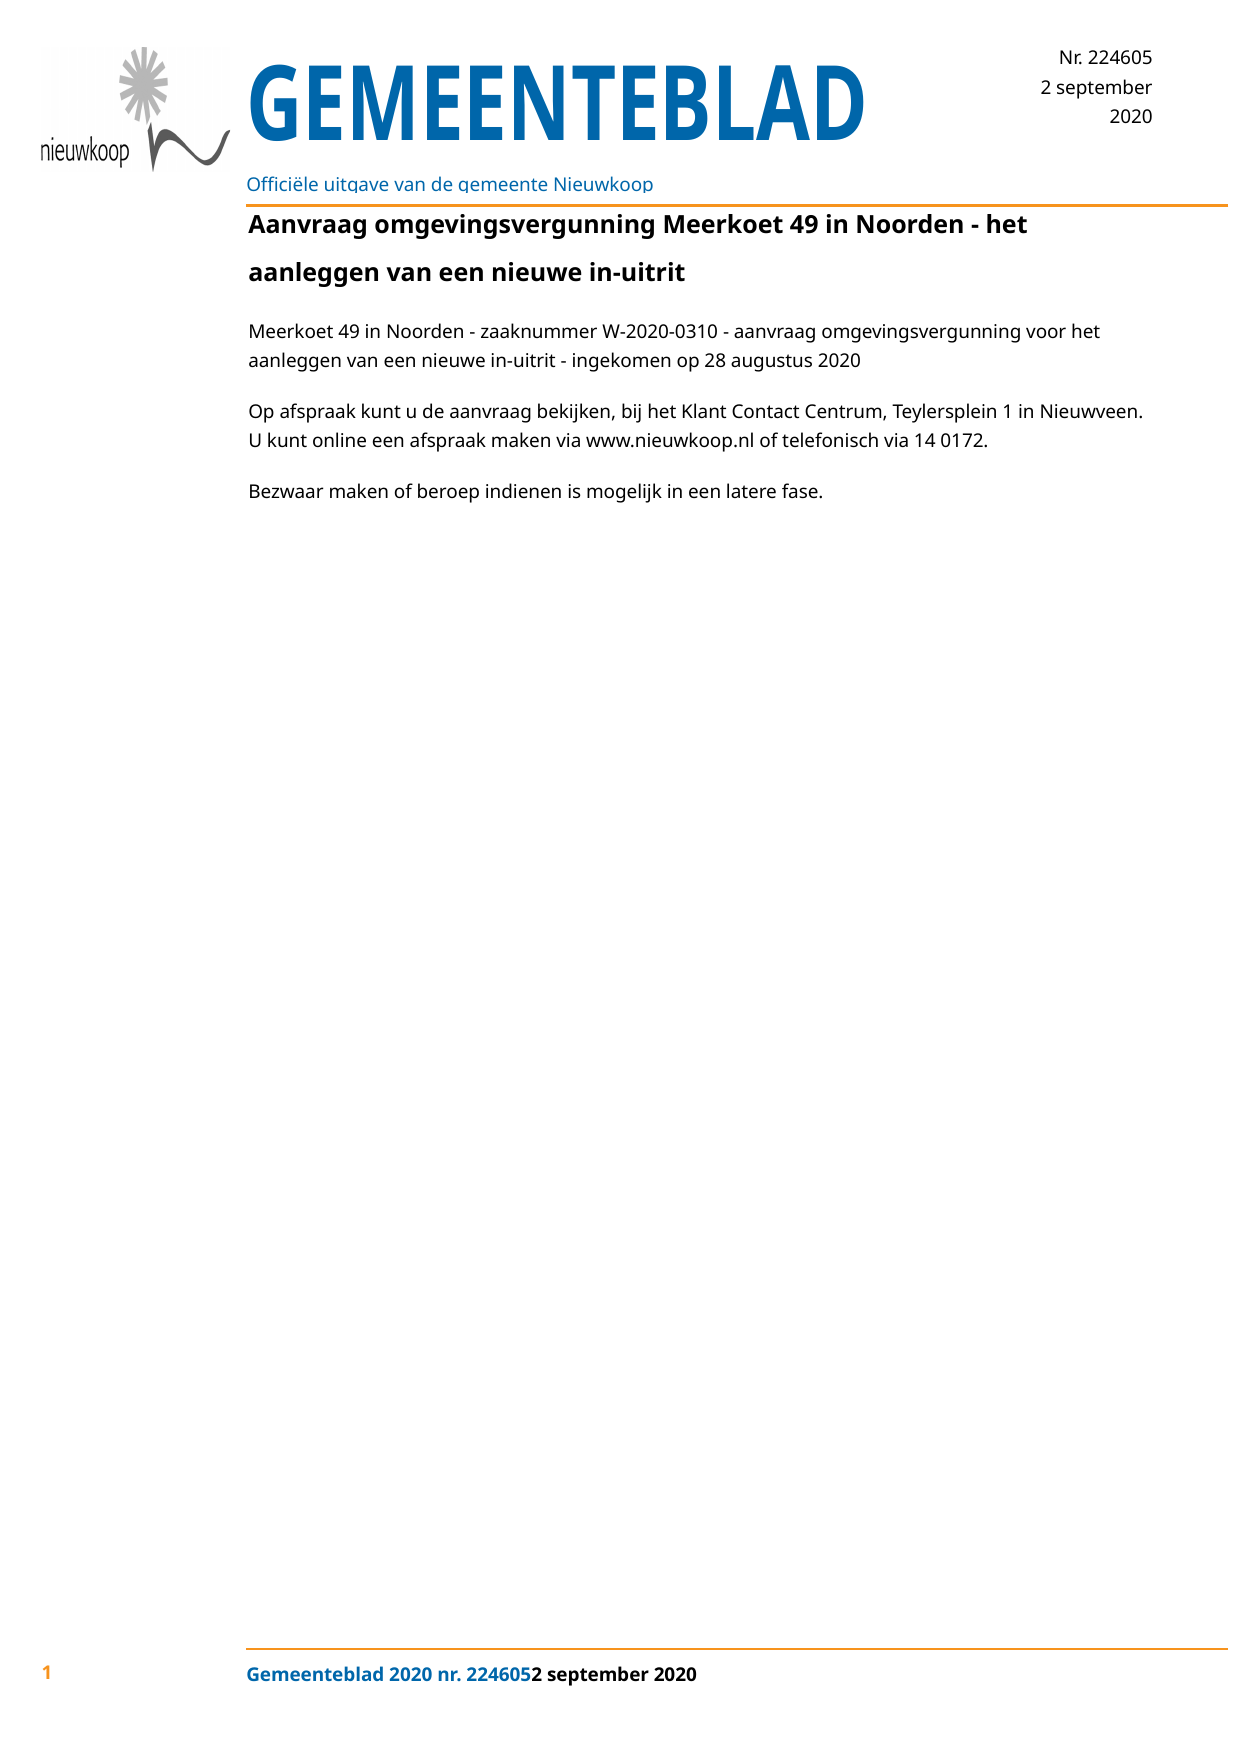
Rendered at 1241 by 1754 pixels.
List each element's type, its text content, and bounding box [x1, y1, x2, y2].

text Op afspraak kunt u de aanvraag bekijken, bij het Klant Contact Centrum, Teylersplein 1 in Nieuwveen. U kunt online een afspraak maken via www.nieuwkoop.nl of telefonisch via 14 0172. [248, 398, 1152, 453]
text Aanvraag omgevingsvergunning Meerkoet 49 in Noorden - het aanleggen van een nieuwe in-uitrit [248, 207, 1152, 288]
picture [41, 47, 231, 172]
text Bezwaar maken of beroep indienen is mogelijk in een latere fase. [248, 478, 1152, 504]
text Meerkoet 49 in Noorden - zaaknummer W-2020-0310 - aanvraag omgevingsvergunning voor het aanleggen van een nieuwe in-uitrit - ingekomen op 28 augustus 2020 [248, 318, 1152, 373]
